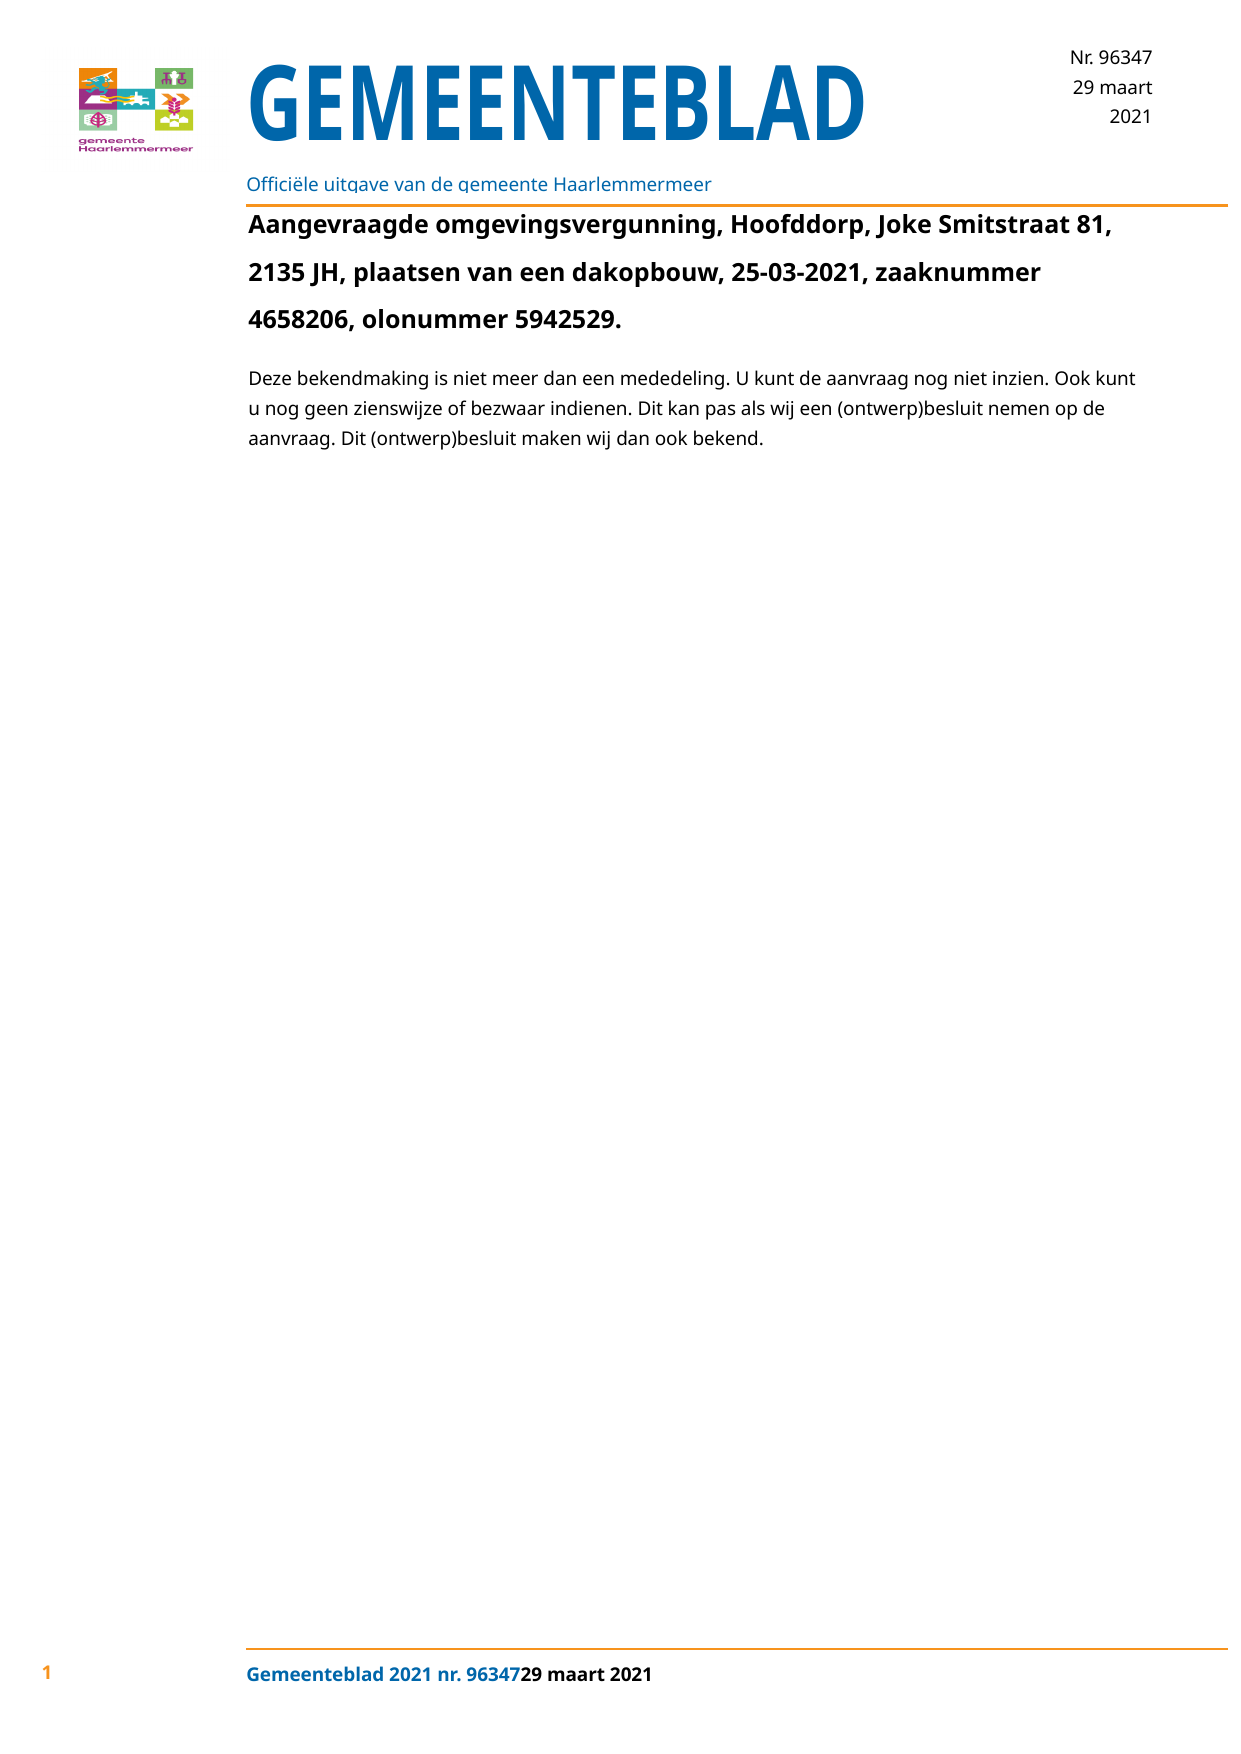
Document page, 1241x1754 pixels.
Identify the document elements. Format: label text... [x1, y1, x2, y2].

picture [41, 47, 231, 172]
text Deze bekendmaking is niet meer dan een mededeling. U kunt de aanvraag nog niet inzien. Ook kunt u nog geen zienswijze of bezwaar indienen. Dit kan pas als wij een (ontwerp)besluit nemen op de aanvraag. Dit (ontwerp)besluit maken wij dan ook bekend. [248, 366, 1152, 450]
text Aangevraagde omgevingsvergunning, Hoofddorp, Joke Smitstraat 81, 2135 JH, plaatsen van een dakopbouw, 25-03-2021, zaaknummer 4658206, olonummer 5942529. [248, 207, 1152, 336]
